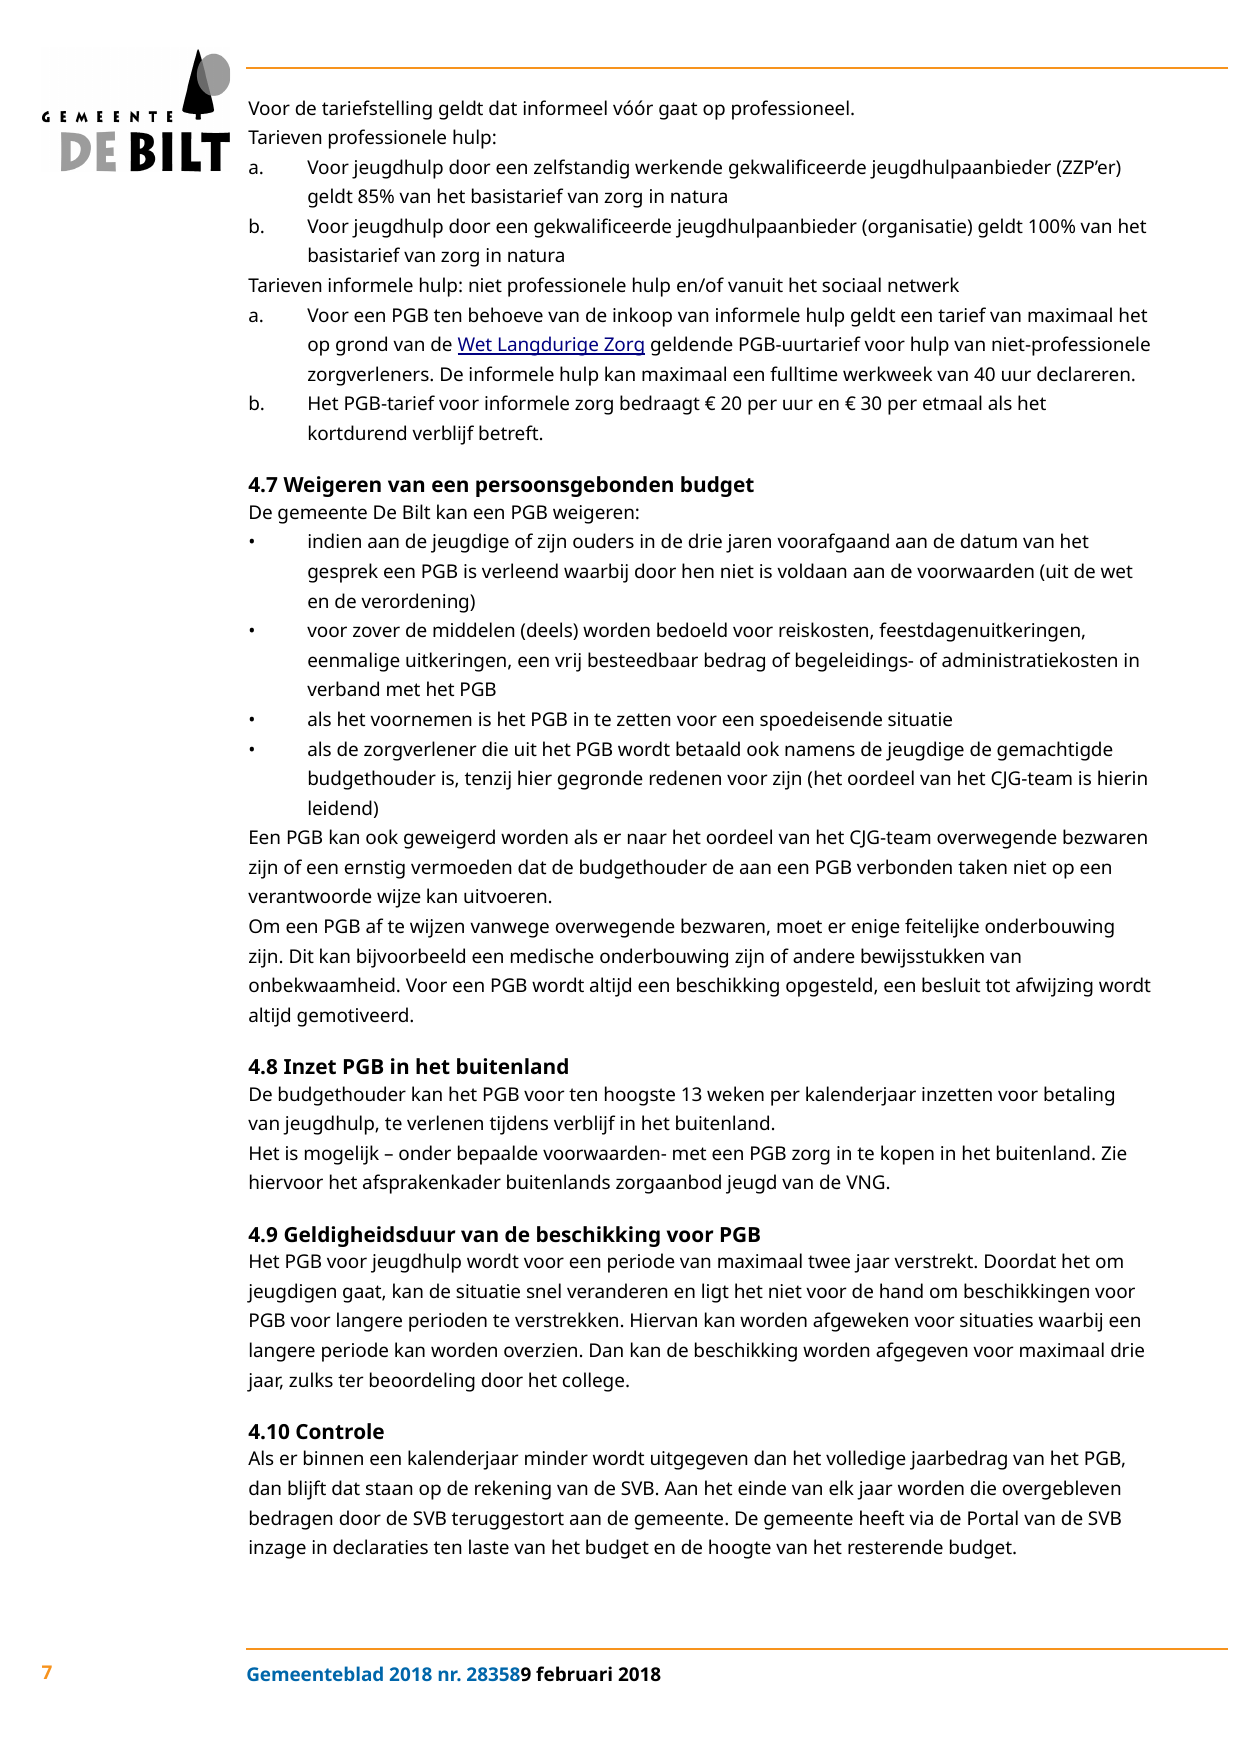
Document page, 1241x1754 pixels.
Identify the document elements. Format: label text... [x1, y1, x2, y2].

text De budgethouder kan het PGB voor ten hoogste 13 weken per kalenderjaar inzetten voor betaling van jeugdhulp, te verlenen tijdens verblijf in het buitenland. [248, 1081, 1152, 1136]
text 4.10 Controle [248, 1417, 1152, 1446]
text 4.9 Geldigheidsduur van de beschikking voor PGB [248, 1220, 1152, 1248]
list Voor een PGB ten behoeve van de inkoop van informele hulp geldt een tarief van maximaal het op grond van de Wet Langdurige Zorg geldende PGB-uurtarief voor hulp van niet-professionele zorgverleners. De informele hulp kan maximaal een fulltime werkweek van 40 uur declareren. [248, 302, 1152, 387]
text Tarieven informele hulp: niet professionele hulp en/of vanuit het sociaal netwerk [248, 272, 1152, 298]
text 4.7 Weigeren van een persoonsgebonden budget [248, 471, 1152, 499]
text 4.8 Inzet PGB in het buitenland [248, 1052, 1152, 1081]
text Het is mogelijk – onder bepaalde voorwaarden- met een PGB zorg in te kopen in het buitenland. Zie hiervoor het afsprakenkader buitenlands zorgaanbod jeugd van de VNG. [248, 1140, 1152, 1195]
text Als er binnen een kalenderjaar minder wordt uitgegeven dan het volledige jaarbedrag van het PGB, dan blijft dat staan op de rekening van de SVB. Aan het einde van elk jaar worden die overgebleven bedragen door de SVB teruggestort aan de gemeente. De gemeente heeft via de Portal van de SVB inzage in declaraties ten laste van het budget en de hoogte van het resterende budget. [248, 1446, 1152, 1560]
text Voor de tariefstelling geldt dat informeel vóór gaat op professioneel. [248, 95, 1152, 121]
list als het voornemen is het PGB in te zetten voor een spoedeisende situatie [248, 706, 1152, 732]
list Voor jeugdhulp door een zelfstandig werkende gekwalificeerde jeugdhulpaanbieder (ZZP’er) geldt 85% van het basistarief van zorg in natura [248, 154, 1152, 209]
text Om een PGB af te wijzen vanwege overwegende bezwaren, moet er enige feitelijke onderbouwing zijn. Dit kan bijvoorbeeld een medische onderbouwing zijn of andere bewijsstukken van onbekwaamheid. Voor een PGB wordt altijd een beschikking opgesteld, een besluit tot afwijzing wordt altijd gemotiveerd. [248, 913, 1152, 1028]
list Het PGB-tarief voor informele zorg bedraagt € 20 per uur en € 30 per etmaal als het kortdurend verblijf betreft. [248, 391, 1152, 446]
text De gemeente De Bilt kan een PGB weigeren: [248, 499, 1152, 525]
list als de zorgverlener die uit het PGB wordt betaald ook namens de jeugdige de gemachtigde budgethouder is, tenzij hier gegronde redenen voor zijn (het oordeel van het CJG-team is hierin leidend) [248, 736, 1152, 821]
text Een PGB kan ook geweigerd worden als er naar het oordeel van het CJG-team overwegende bezwaren zijn of een ernstig vermoeden dat de budgethouder de aan een PGB verbonden taken niet op een verantwoorde wijze kan uitvoeren. [248, 824, 1152, 909]
list Voor jeugdhulp door een gekwalificeerde jeugdhulpaanbieder (organisatie) geldt 100% van het basistarief van zorg in natura [248, 213, 1152, 268]
picture [41, 47, 231, 172]
list indien aan de jeugdige of zijn ouders in de drie jaren voorafgaand aan de datum van het gesprek een PGB is verleend waarbij door hen niet is voldaan aan de voorwaarden (uit de wet en de verordening) [248, 529, 1152, 613]
text Het PGB voor jeugdhulp wordt voor een periode van maximaal twee jaar verstrekt. Doordat het om jeugdigen gaat, kan de situatie snel veranderen en ligt het niet voor de hand om beschikkingen voor PGB voor langere perioden te verstrekken. Hiervan kan worden afgeweken voor situaties waarbij een langere periode kan worden overzien. Dan kan de beschikking worden afgegeven voor maximaal drie jaar, zulks ter beoordeling door het college. [248, 1248, 1152, 1392]
text Tarieven professionele hulp: [248, 124, 1152, 150]
list voor zover de middelen (deels) worden bedoeld voor reiskosten, feestdagenuitkeringen, eenmalige uitkeringen, een vrij besteedbaar bedrag of begeleidings- of administratiekosten in verband met het PGB [248, 617, 1152, 702]
